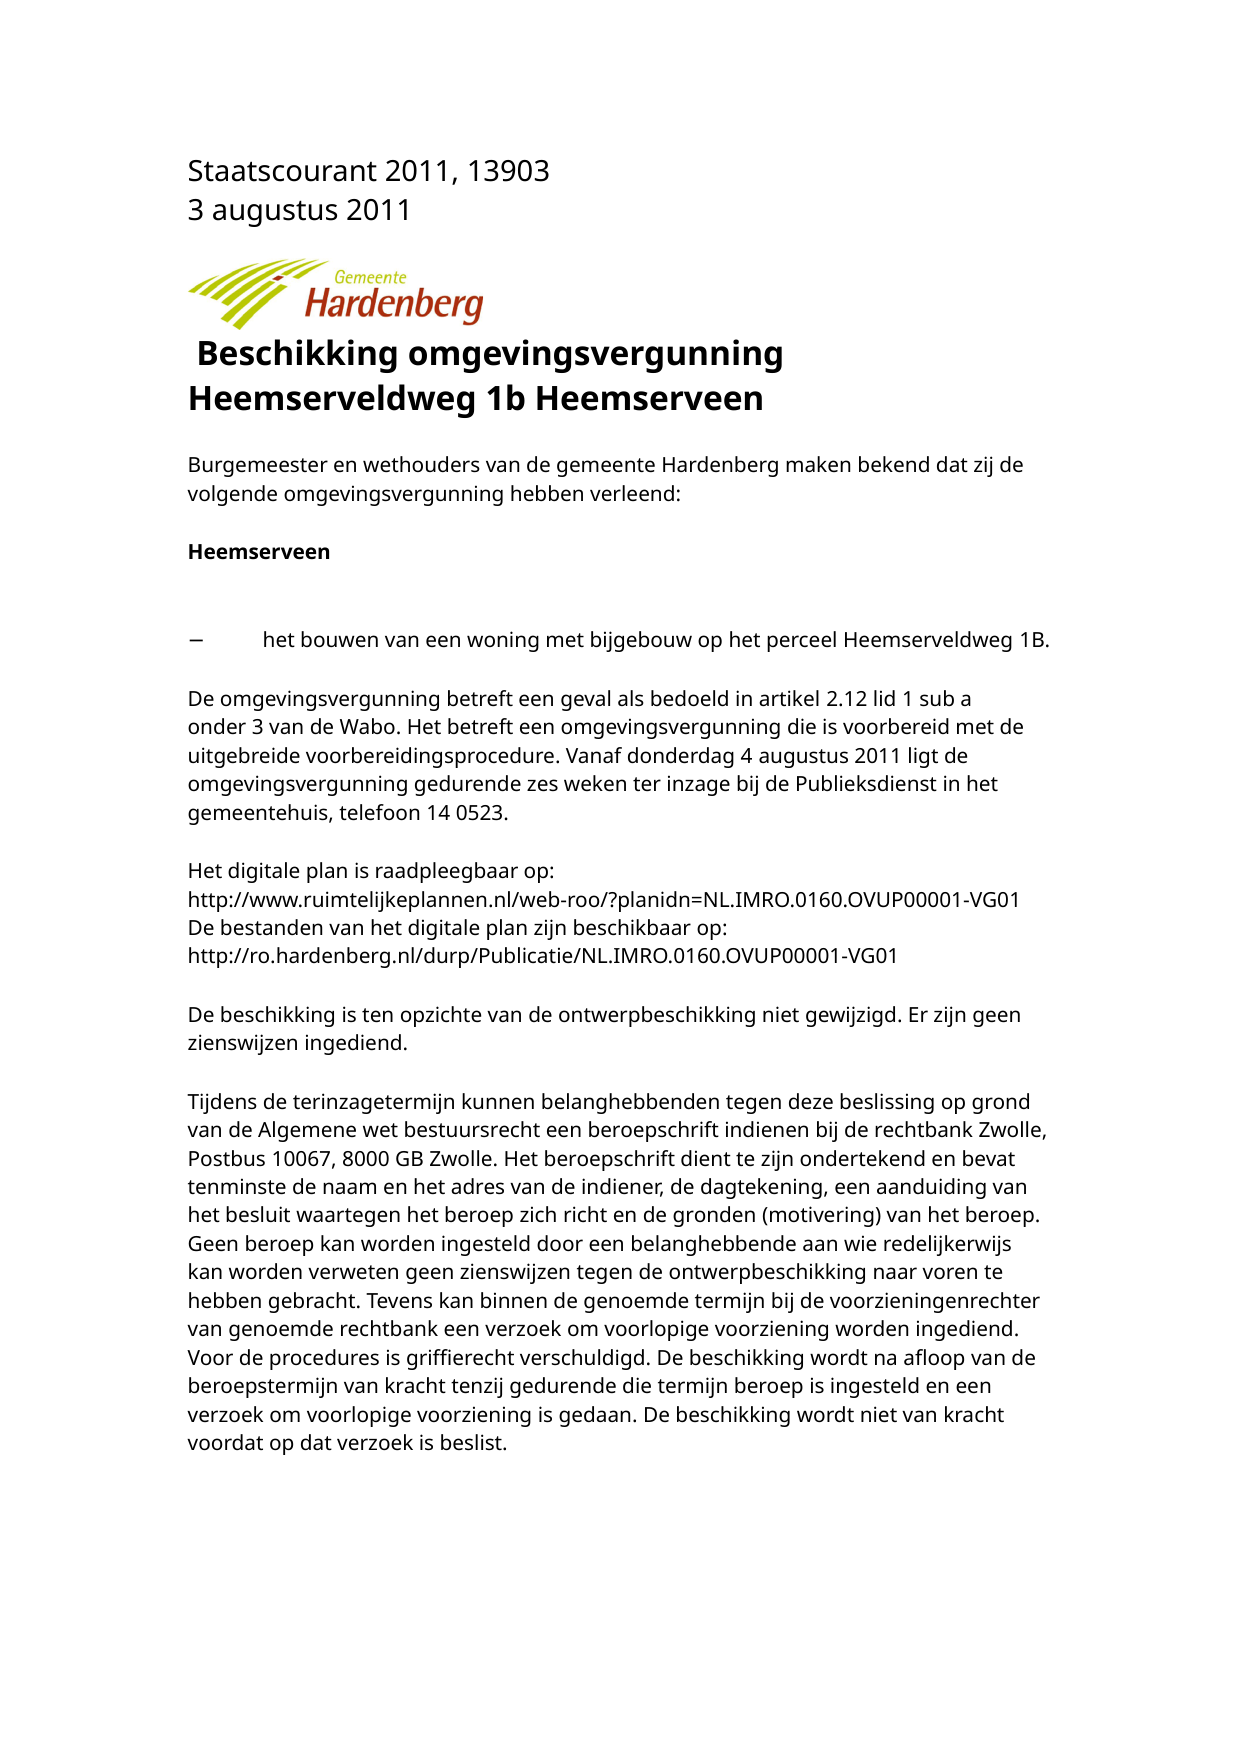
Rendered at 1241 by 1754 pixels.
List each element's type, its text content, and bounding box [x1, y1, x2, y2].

text Staatscourant 2011, 13903 [187, 150, 1053, 190]
text 3 augustus 2011 [187, 190, 1053, 229]
text De beschikking is ten opzichte van de ontwerpbeschikking niet gewijzigd. Er zijn geen zienswijzen ingediend. [187, 1000, 1053, 1057]
text http://ro.hardenberg.nl/durp/Publicatie/NL.IMRO.0160.OVUP00001-VG01 [187, 942, 1053, 970]
text http://www.ruimtelijkeplannen.nl/web-roo/?planidn=NL.IMRO.0160.OVUP00001-VG01 [187, 885, 1053, 913]
text Het digitale plan is raadpleegbaar op: [187, 856, 1053, 885]
text De omgevingsvergunning betreft een geval als bedoeld in artikel 2.12 lid 1 sub a onder 3 van de Wabo. Het betreft een omgevingsvergunning die is voorbereid met de uitgebreide voorbereidingsprocedure. Vanaf donderdag 4 augustus 2011 ligt de omgevingsvergunning gedurende zes weken ter inzage bij de Publieksdienst in het gemeentehuis, telefoon 14 0523. [187, 684, 1053, 826]
text Tijdens de terinzagetermijn kunnen belanghebbenden tegen deze beslissing op grond van de Algemene wet bestuursrecht een beroepschrift indienen bij de rechtbank Zwolle, Postbus 10067, 8000 GB Zwolle. Het beroepschrift dient te zijn ondertekend en bevat tenminste de naam en het adres van de indiener, de dagtekening, een aanduiding van het besluit waartegen het beroep zich richt en de gronden (motivering) van het beroep. Geen beroep kan worden ingesteld door een belanghebbende aan wie redelijkerwijs kan worden verweten geen zienswijzen tegen de ontwerpbeschikking naar voren te hebben gebracht. Tevens kan binnen de genoemde termijn bij de voorzieningenrechter van genoemde rechtbank een verzoek om voorlopige voorziening worden ingediend. Voor de procedures is griffierecht verschuldigd. De beschikking wordt na afloop van de beroepstermijn van kracht tenzij gedurende die termijn beroep is ingesteld en een verzoek om voorlopige voorziening is gedaan. De beschikking wordt niet van kracht voordat op dat verzoek is beslist. [187, 1087, 1053, 1457]
text Burgemeester en wethouders van de gemeente Hardenberg maken bekend dat zij de volgende omgevingsvergunning hebben verleend: [187, 450, 1053, 507]
text Heemserveen [187, 537, 1053, 566]
picture [187, 258, 484, 330]
subtitle Beschikking omgevingsvergunning Heemserveldweg 1b Heemserveen [187, 271, 1053, 420]
list het bouwen van een woning met bijgebouw op het perceel Heemserveldweg 1B. [187, 626, 1053, 654]
text De bestanden van het digitale plan zijn beschikbaar op: [187, 913, 1053, 942]
